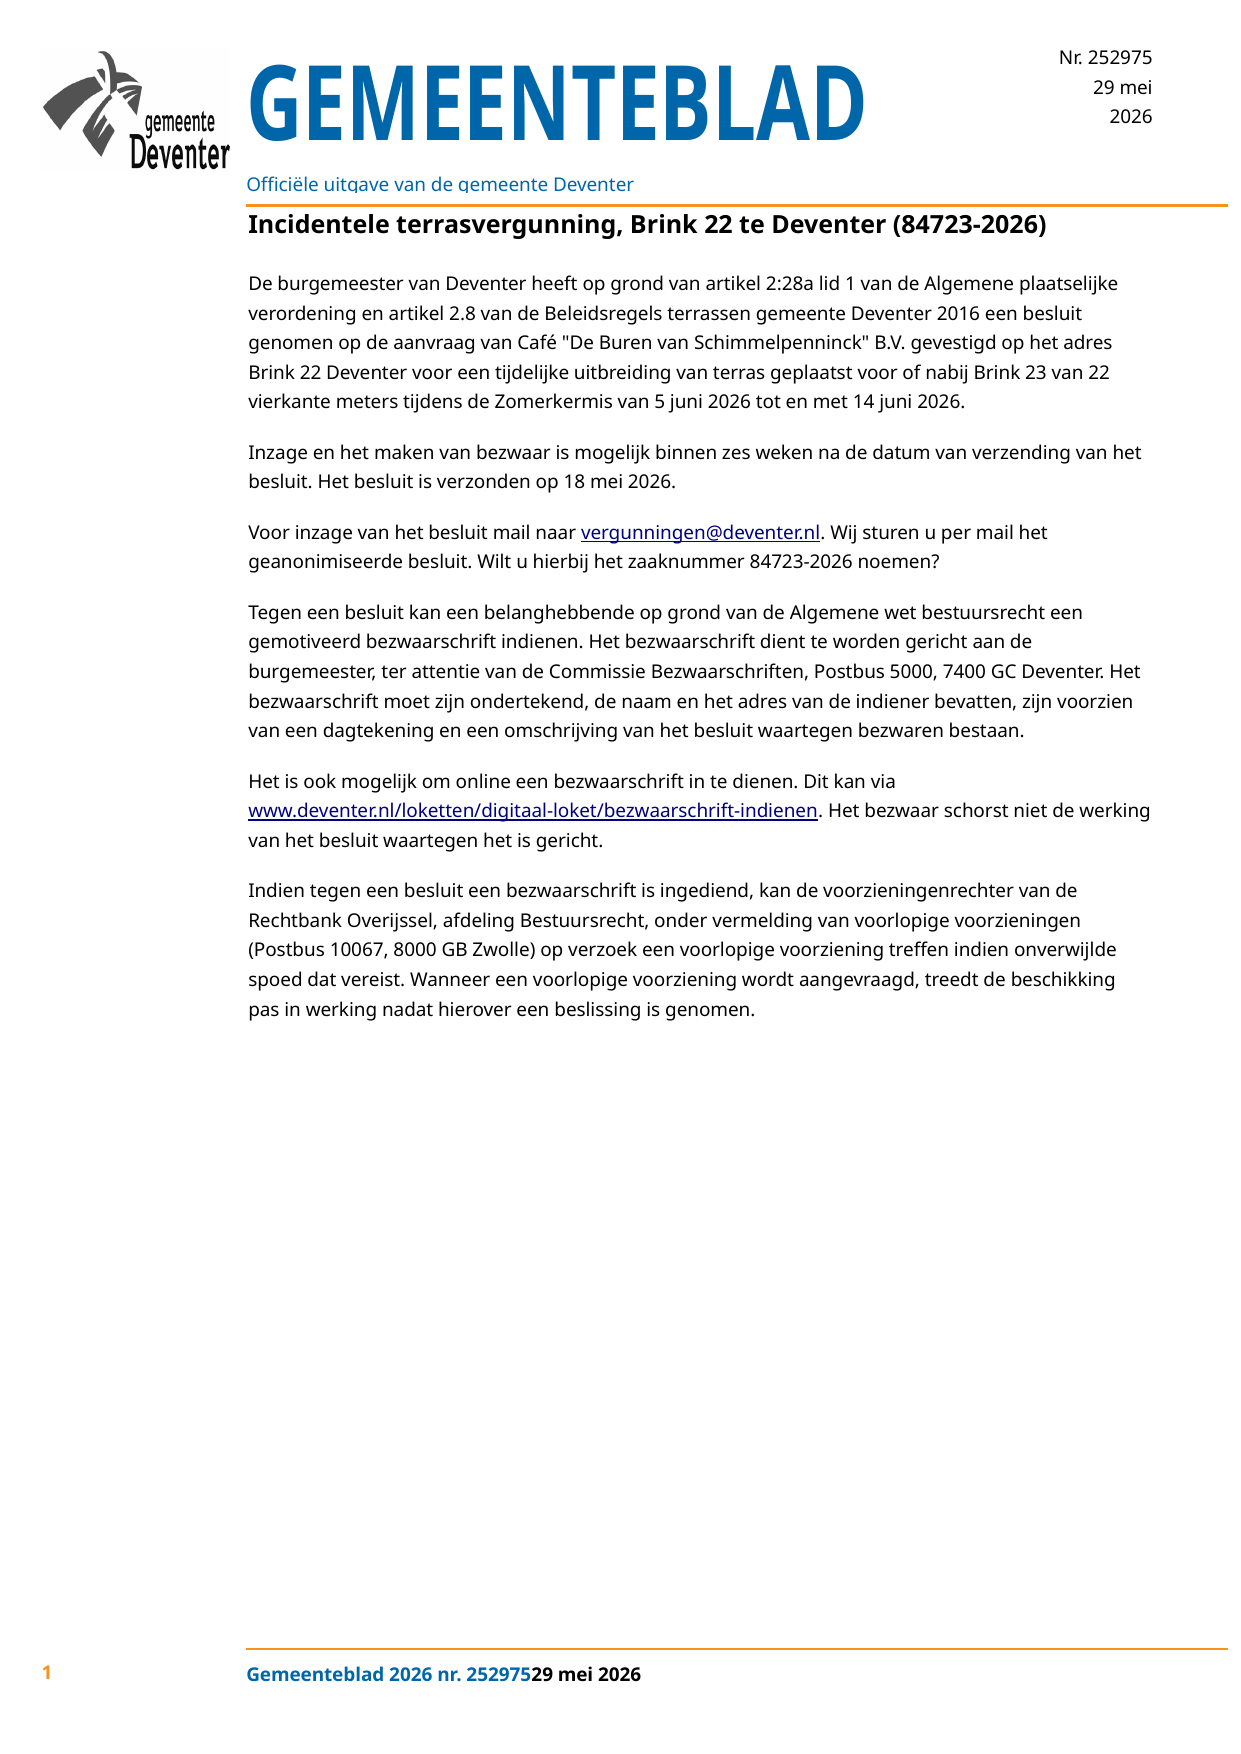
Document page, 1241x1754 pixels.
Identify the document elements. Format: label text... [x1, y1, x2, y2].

text Tegen een besluit kan een belanghebbende op grond van de Algemene wet bestuursrecht een gemotiveerd bezwaarschrift indienen. Het bezwaarschrift dient te worden gericht aan de burgemeester, ter attentie van de Commissie Bezwaarschriften, Postbus 5000, 7400 GC Deventer. Het bezwaarschrift moet zijn ondertekend, de naam en het adres van de indiener bevatten, zijn voorzien van een dagtekening en een omschrijving van het besluit waartegen bezwaren bestaan. [248, 599, 1152, 743]
text De burgemeester van Deventer heeft op grond van artikel 2:28a lid 1 van de Algemene plaatselijke verordening en artikel 2.8 van de Beleidsregels terrassen gemeente Deventer 2016 een besluit genomen op de aanvraag van Café "De Buren van Schimmelpenninck" B.V. gevestigd op het adres Brink 22 Deventer voor een tijdelijke uitbreiding van terras geplaatst voor of nabij Brink 23 van 22 vierkante meters tijdens de Zomerkermis van 5 juni 2026 tot en met 14 juni 2026. [248, 270, 1152, 414]
text Indien tegen een besluit een bezwaarschrift is ingediend, kan de voorzieningenrechter van de Rechtbank Overijssel, afdeling Bestuursrecht, onder vermelding van voorlopige voorzieningen (Postbus 10067, 8000 GB Zwolle) op verzoek een voorlopige voorziening treffen indien onverwijlde spoed dat vereist. Wanneer een voorlopige voorziening wordt aangevraagd, treedt de beschikking pas in werking nadat hierover een beslissing is genomen. [248, 877, 1152, 1021]
picture [41, 47, 231, 172]
text Incidentele terrasvergunning, Brink 22 te Deventer (84723-2026) [248, 207, 1152, 241]
text Voor inzage van het besluit mail naar vergunningen@deventer.nl. Wij sturen u per mail het geanonimiseerde besluit. Wilt u hierbij het zaaknummer 84723-2026 noemen? [248, 519, 1152, 574]
text Inzage en het maken van bezwaar is mogelijk binnen zes weken na de datum van verzending van het besluit. Het besluit is verzonden op 18 mei 2026. [248, 439, 1152, 494]
text Het is ook mogelijk om online een bezwaarschrift in te dienen. Dit kan via www.deventer.nl/loketten/digitaal-loket/bezwaarschrift-indienen. Het bezwaar schorst niet de werking van het besluit waartegen het is gericht. [248, 768, 1152, 853]
